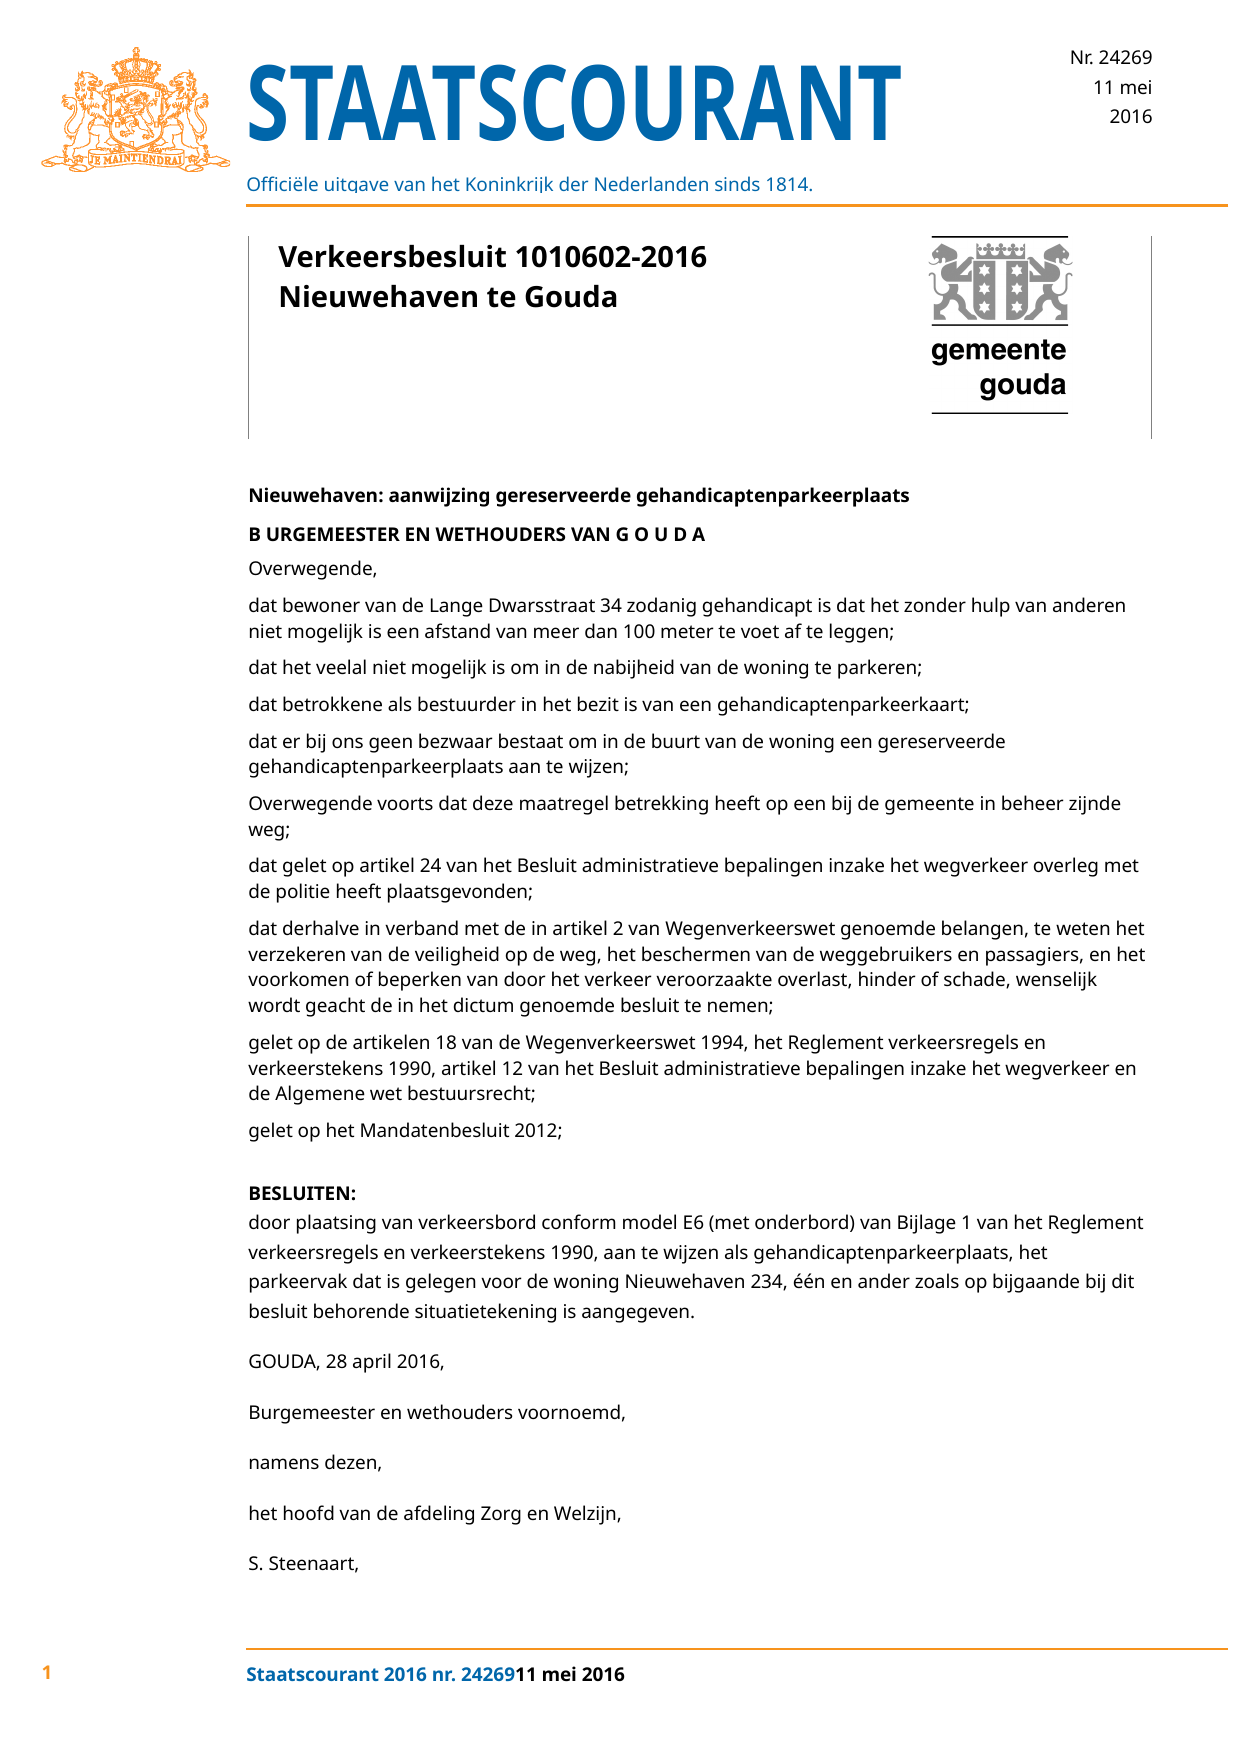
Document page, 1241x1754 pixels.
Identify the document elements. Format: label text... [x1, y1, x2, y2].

text dat er bij ons geen bezwaar bestaat om in de buurt van de woning een gereserveerde gehandicaptenparkeerplaats aan te wijzen; [248, 728, 1152, 779]
text door plaatsing van verkeersbord conform model E6 (met onderbord) van Bijlage 1 van het Reglement verkeersregels en verkeerstekens 1990, aan te wijzen als gehandicaptenparkeerplaats, het parkeervak dat is gelegen voor de woning Nieuwehaven 234, één en ander zoals op bijgaande bij dit besluit behorende situatietekening is aangegeven. [248, 1209, 1152, 1324]
table_header [850, 414, 1151, 439]
text Overwegende, [248, 556, 1152, 581]
table_header Verkeersbesluit 1010602-2016 Nieuwehaven te Gouda [249, 236, 850, 439]
text namens dezen, [248, 1449, 1152, 1475]
text dat gelet op artikel 24 van het Besluit administratieve bepalingen inzake het wegverkeer overleg met de politie heeft plaatsgevonden; [248, 853, 1152, 904]
text gelet op het Mandatenbesluit 2012; [248, 1117, 1152, 1143]
text gelet op de artikelen 18 van de Wegenverkeerswet 1994, het Reglement verkeersregels en verkeerstekens 1990, artikel 12 van het Besluit administratieve bepalingen inzake het wegverkeer en de Algemene wet bestuursrecht; [248, 1029, 1152, 1106]
text dat het veelal niet mogelijk is om in de nabijheid van de woning te parkeren; [248, 654, 1152, 680]
text dat derhalve in verband met de in artikel 2 van Wegenverkeerswet genoemde belangen, te weten het verzekeren van de veiligheid op de weg, het beschermen van de weggebruikers en passagiers, en het voorkomen of beperken van door het verkeer veroorzaakte overlast, hinder of schade, wenselijk wordt geacht de in het dictum genoemde besluit te nemen; [248, 915, 1152, 1018]
text BESLUITEN: [248, 1180, 1152, 1206]
text dat bewoner van de Lange Dwarsstraat 34 zodanig gehandicapt is dat het zonder hulp van anderen niet mogelijk is een afstand van meer dan 100 meter te voet af te leggen; [248, 592, 1152, 644]
text S. Steenaart, [248, 1550, 1152, 1576]
text Burgemeester en wethouders voornoemd, [248, 1399, 1152, 1425]
text Nieuwehaven: aanwijzing gereserveerde gehandicaptenparkeerplaats [248, 482, 1152, 508]
text het hoofd van de afdeling Zorg en Welzijn, [248, 1500, 1152, 1526]
text B URGEMEESTER EN WETHOUDERS VAN G O U D A [248, 521, 1152, 547]
text GOUDA, 28 april 2016, [248, 1348, 1152, 1374]
picture [41, 47, 231, 172]
table_header [850, 236, 928, 413]
text dat betrokkene als bestuurder in het bezit is van een gehandicaptenparkeerkaart; [248, 691, 1152, 717]
table_header [1073, 236, 1151, 413]
text Overwegende voorts dat deze maatregel betrekking heeft op een bij de gemeente in beheer zijnde weg; [248, 790, 1152, 842]
picture [928, 236, 1073, 414]
